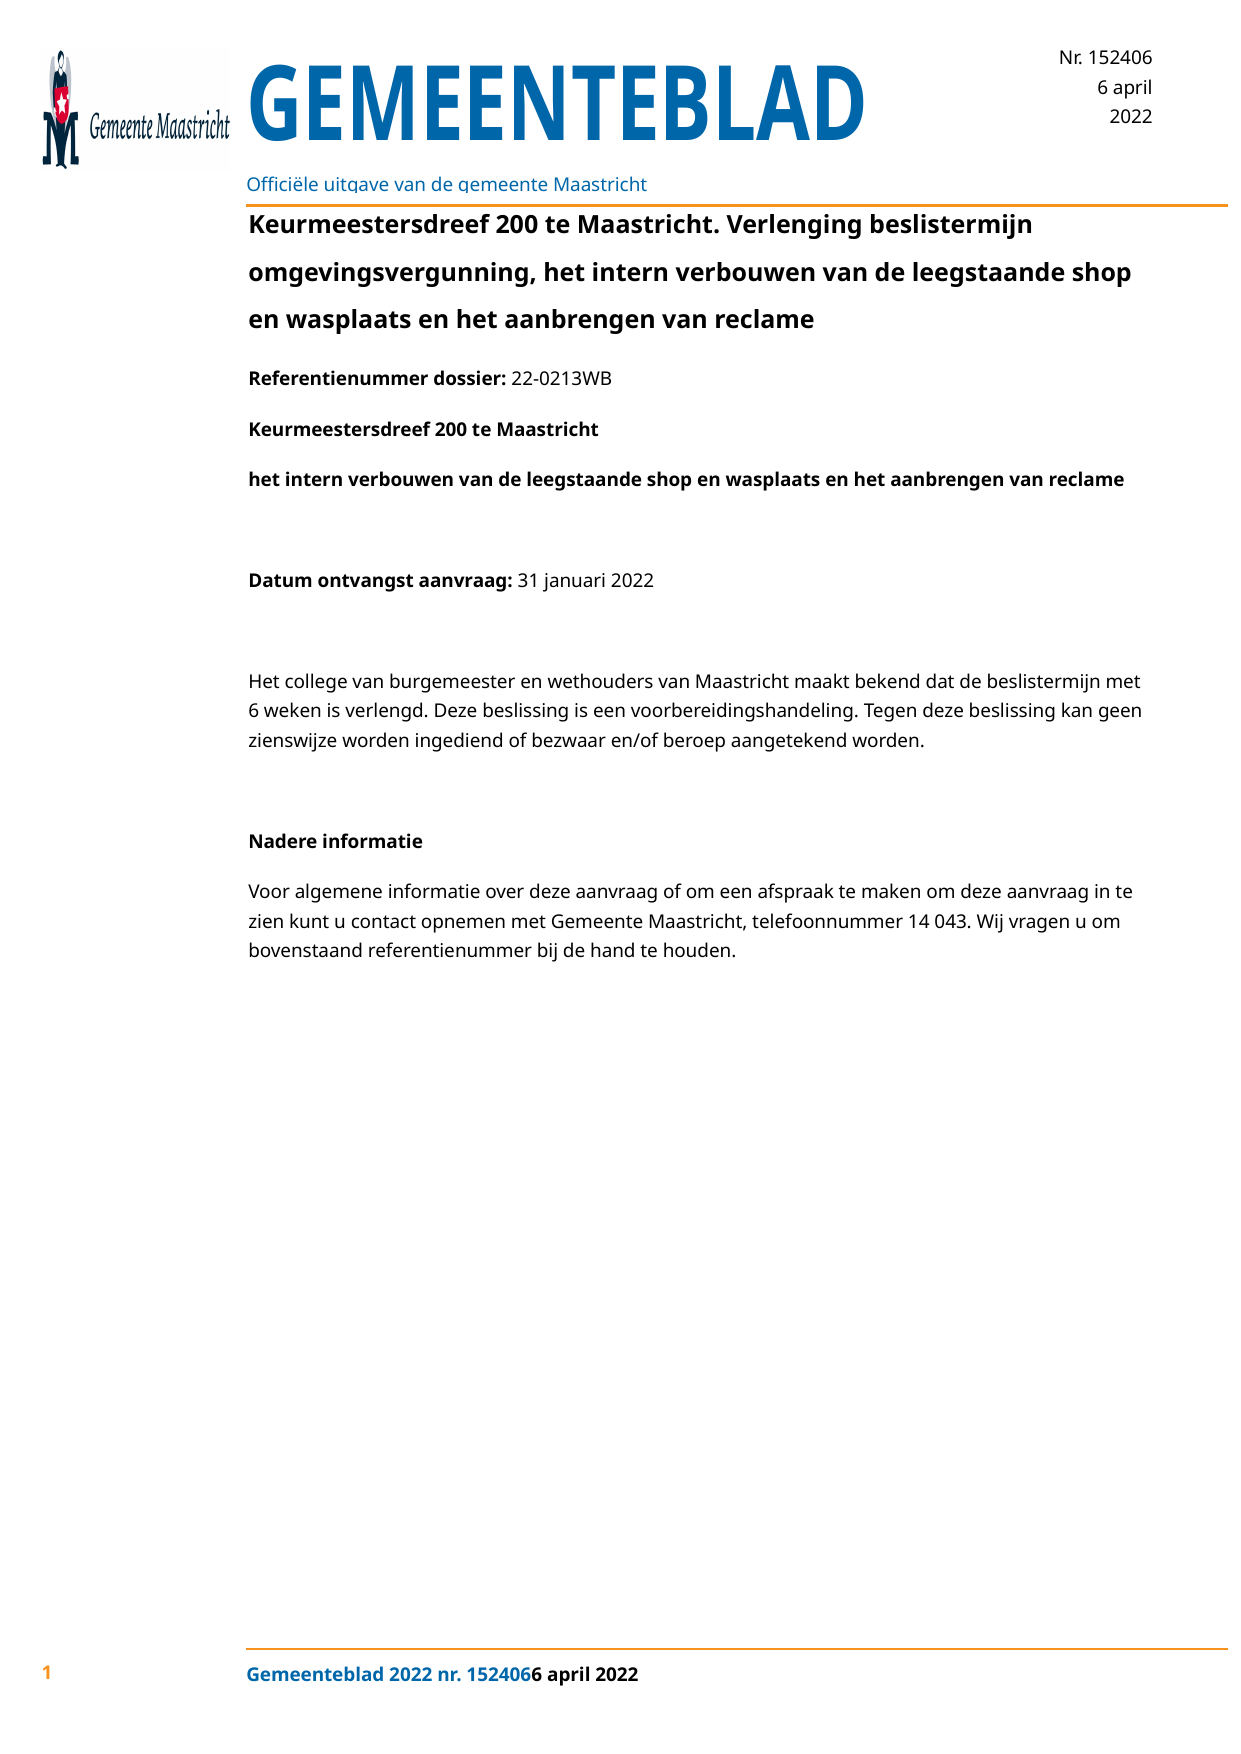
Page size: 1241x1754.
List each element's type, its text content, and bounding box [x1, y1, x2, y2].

text Referentienummer dossier: 22-0213WB [248, 366, 1152, 391]
text Keurmeestersdreef 200 te Maastricht. Verlenging beslistermijn omgevingsvergunning, het intern verbouwen van de leegstaande shop en wasplaats en het aanbrengen van reclame [248, 207, 1152, 336]
text Keurmeestersdreef 200 te Maastricht [248, 416, 1152, 442]
text het intern verbouwen van de leegstaande shop en wasplaats en het aanbrengen van reclame [248, 466, 1152, 492]
text Datum ontvangst aanvraag: 31 januari 2022 [248, 567, 1152, 593]
text Nadere informatie [248, 828, 1152, 854]
picture [41, 47, 231, 172]
text Voor algemene informatie over deze aanvraag of om een afspraak te maken om deze aanvraag in te zien kunt u contact opnemen met Gemeente Maastricht, telefoonnummer 14 043. Wij vragen u om bovenstaand referentienummer bij de hand te houden. [248, 878, 1152, 963]
text Het college van burgemeester en wethouders van Maastricht maakt bekend dat de beslistermijn met 6 weken is verlengd. Deze beslissing is een voorbereidingshandeling. Tegen deze beslissing kan geen zienswijze worden ingediend of bezwaar en/of beroep aangetekend worden. [248, 668, 1152, 753]
